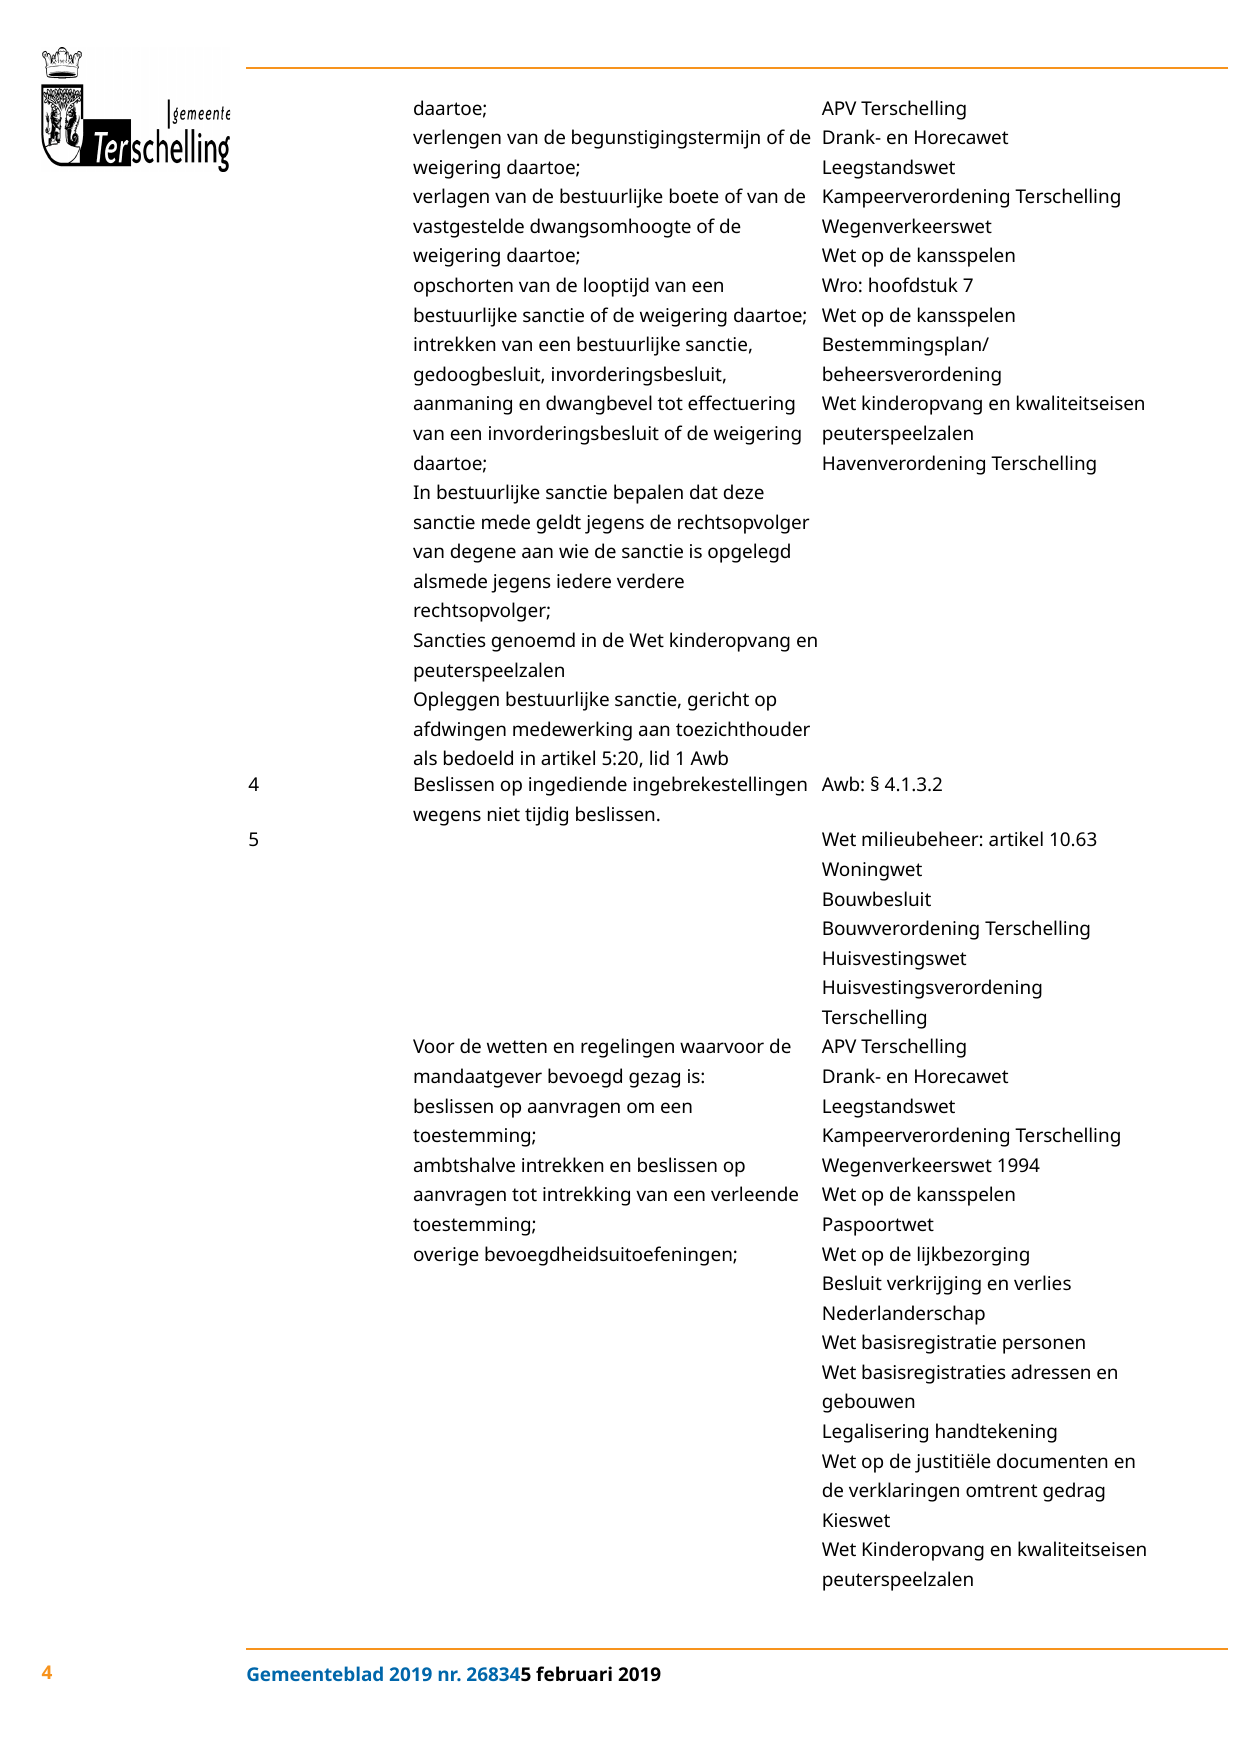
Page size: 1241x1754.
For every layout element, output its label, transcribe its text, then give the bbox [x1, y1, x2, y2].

table_cell APV Terschelling Drank- en Horecawet Leegstandswet Kampeerverordening Terschelling Wegenverkeerswet Wet op de kansspelen Wro: hoofdstuk 7 Wet op de kansspelen Bestemmingsplan/beheersverordening Wet kinderopvang en kwaliteitseisen peuterspeelzalen Havenverordening Terschelling [822, 95, 1152, 771]
picture [41, 47, 231, 172]
table_cell Wet milieubeheer: artikel 10.63 Woningwet Bouwbesluit Bouwverordening Terschelling Huisvestingswet Huisvestingsverordening Terschelling APV Terschelling Drank- en Horecawet Leegstandswet Kampeerverordening Terschelling Wegenverkeerswet 1994 Wet op de kansspelen Paspoortwet Wet op de lijkbezorging Besluit verkrijging en verlies Nederlanderschap Wet basisregistratie personen Wet basisregistraties adressen en gebouwen Legalisering handtekening Wet op de justitiële documenten en de verklaringen omtrent gedrag Kieswet Wet Kinderopvang en kwaliteitseisen peuterspeelzalen [822, 827, 1152, 1592]
table_cell Awb: § 4.1.3.2 [822, 771, 1152, 827]
table_cell [248, 95, 413, 771]
table_cell daartoe; verlengen van de begunstigingstermijn of de weigering daartoe; verlagen van de bestuurlijke boete of van de vastgestelde dwangsomhoogte of de weigering daartoe; opschorten van de looptijd van een bestuurlijke sanctie of de weigering daartoe; intrekken van een bestuurlijke sanctie, gedoogbesluit, invorderingsbesluit, aanmaning en dwangbevel tot effectuering van een invorderingsbesluit of de weigering daartoe; In bestuurlijke sanctie bepalen dat deze sanctie mede geldt jegens de rechtsopvolger van degene aan wie de sanctie is opgelegd alsmede jegens iedere verdere rechtsopvolger; Sancties genoemd in de Wet kinderopvang en peuterspeelzalen Opleggen bestuurlijke sanctie, gericht op afdwingen medewerking aan toezichthouder als bedoeld in artikel 5:20, lid 1 Awb [413, 95, 822, 771]
table_cell 4 [248, 771, 413, 827]
table_cell Voor de wetten en regelingen waarvoor de mandaatgever bevoegd gezag is: beslissen op aanvragen om een toestemming; ambtshalve intrekken en beslissen op aanvragen tot intrekking van een verleende toestemming; overige bevoegdheidsuitoefeningen; [413, 827, 822, 1592]
table_cell Beslissen op ingediende ingebrekestellingen wegens niet tijdig beslissen. [413, 771, 822, 827]
table_cell 5 [248, 827, 413, 1592]
